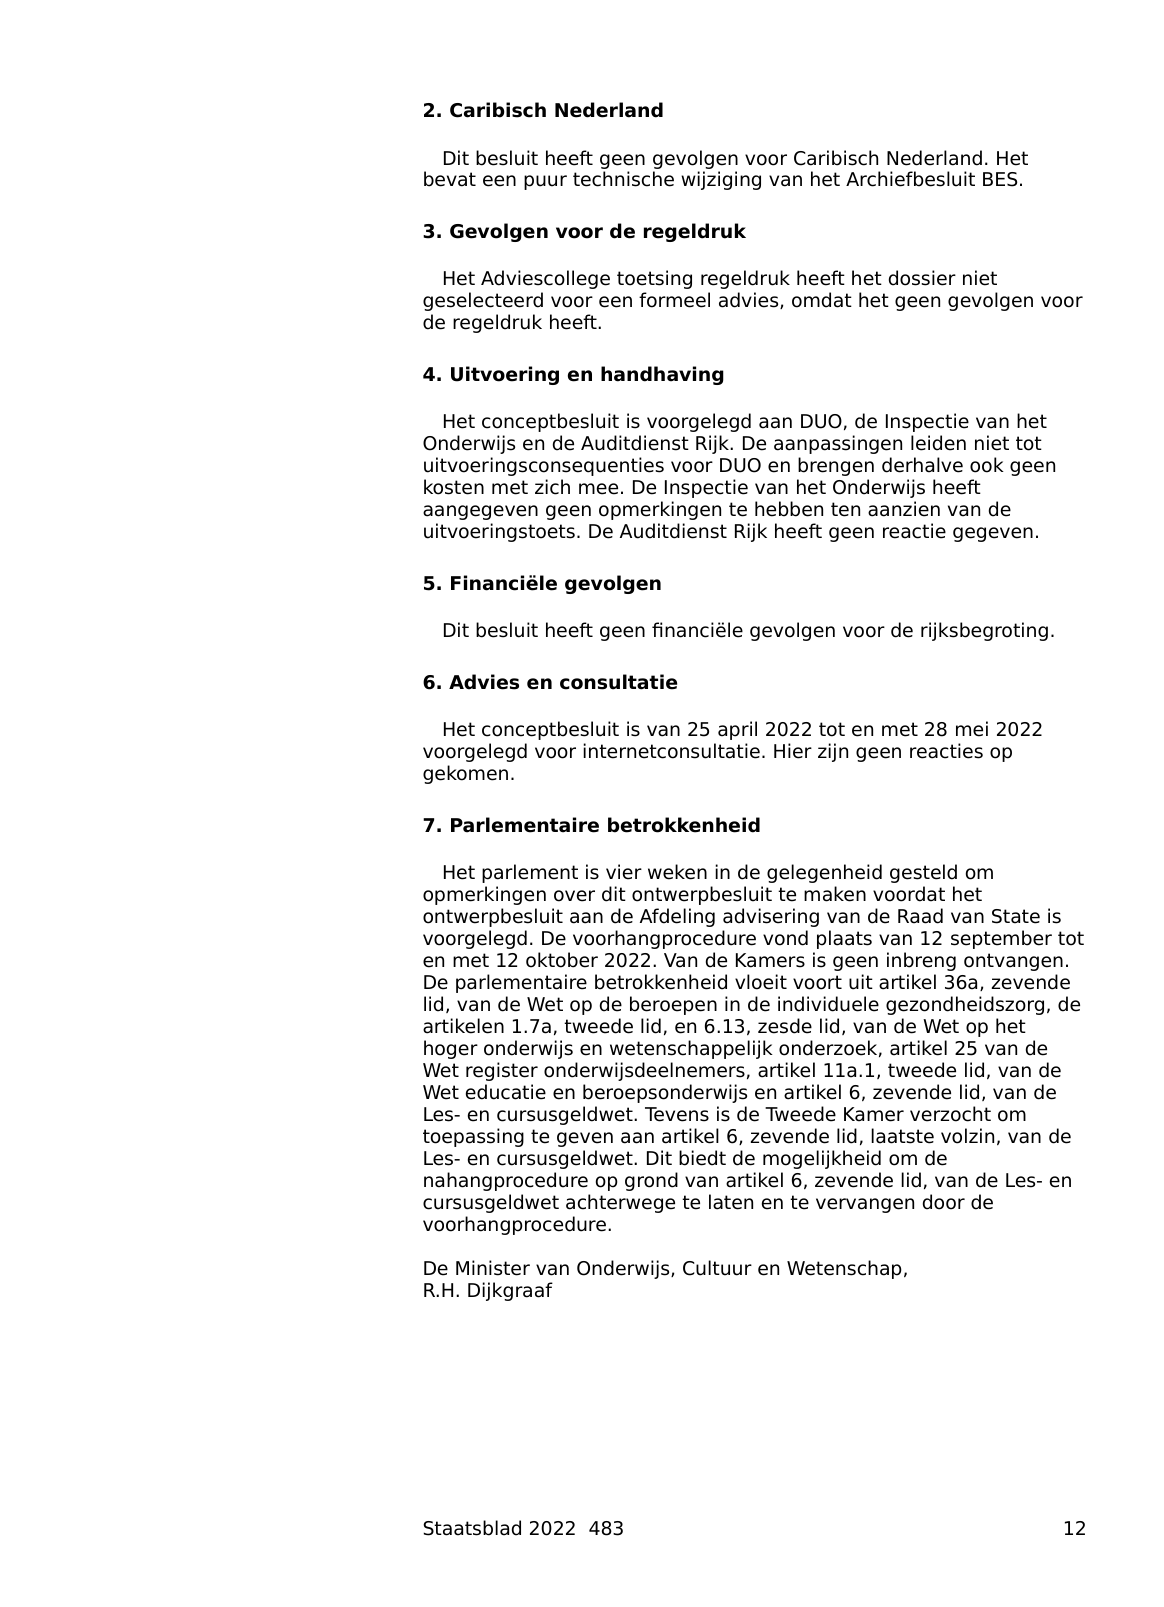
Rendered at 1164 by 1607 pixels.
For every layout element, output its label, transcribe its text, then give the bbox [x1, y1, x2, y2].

text Het conceptbesluit is voorgelegd aan DUO, de Inspectie van het Onderwijs en de Auditdienst Rijk. De aanpassingen leiden niet tot uitvoeringsconsequenties voor DUO en brengen derhalve ook geen kosten met zich mee. De Inspectie van het Onderwijs heeft aangegeven geen opmerkingen te hebben ten aanzien van de uitvoeringstoets. De Auditdienst Rijk heeft geen reactie gegeven. [422, 411, 1087, 543]
text Dit besluit heeft geen gevolgen voor Caribisch Nederland. Het bevat een puur technische wijziging van het Archiefbesluit BES. [422, 147, 1087, 191]
subtitle 7. Parlementaire betrokkenheid [422, 815, 1087, 837]
subtitle 6. Advies en consultatie [422, 672, 1087, 694]
text Het Adviescollege toetsing regeldruk heeft het dossier niet geselecteerd voor een formeel advies, omdat het geen gevolgen voor de regeldruk heeft. [422, 268, 1087, 334]
text De Minister van Onderwijs, Cultuur en Wetenschap, R.H. Dijkgraaf [422, 1258, 1087, 1302]
text Dit besluit heeft geen financiële gevolgen voor de rijksbegroting. [422, 620, 1087, 642]
subtitle 2. Caribisch Nederland [422, 100, 1087, 122]
subtitle 3. Gevolgen voor de regeldruk [422, 221, 1087, 243]
subtitle 5. Financiële gevolgen [422, 573, 1087, 595]
text Het conceptbesluit is van 25 april 2022 tot en met 28 mei 2022 voorgelegd voor internetconsultatie. Hier zijn geen reacties op gekomen. [422, 719, 1087, 785]
subtitle 4. Uitvoering en handhaving [422, 364, 1087, 386]
text Het parlement is vier weken in de gelegenheid gesteld om opmerkingen over dit ontwerpbesluit te maken voordat het ontwerpbesluit aan de Afdeling advisering van de Raad van State is voorgelegd. De voorhangprocedure vond plaats van 12 september tot en met 12 oktober 2022. Van de Kamers is geen inbreng ontvangen. De parlementaire betrokkenheid vloeit voort uit artikel 36a, zevende lid, van de Wet op de beroepen in de individuele gezondheidszorg, de artikelen 1.7a, tweede lid, en 6.13, zesde lid, van de Wet op het hoger onderwijs en wetenschappelijk onderzoek, artikel 25 van de Wet register onderwijsdeelnemers, artikel 11a.1, tweede lid, van de Wet educatie en beroepsonderwijs en artikel 6, zevende lid, van de Les- en cursusgeldwet. Tevens is de Tweede Kamer verzocht om toepassing te geven aan artikel 6, zevende lid, laatste volzin, van de Les- en cursusgeldwet. Dit biedt de mogelijkheid om de nahangprocedure op grond van artikel 6, zevende lid, van de Les- en cursusgeldwet achterwege te laten en te vervangen door de voorhangprocedure. [422, 862, 1087, 1236]
